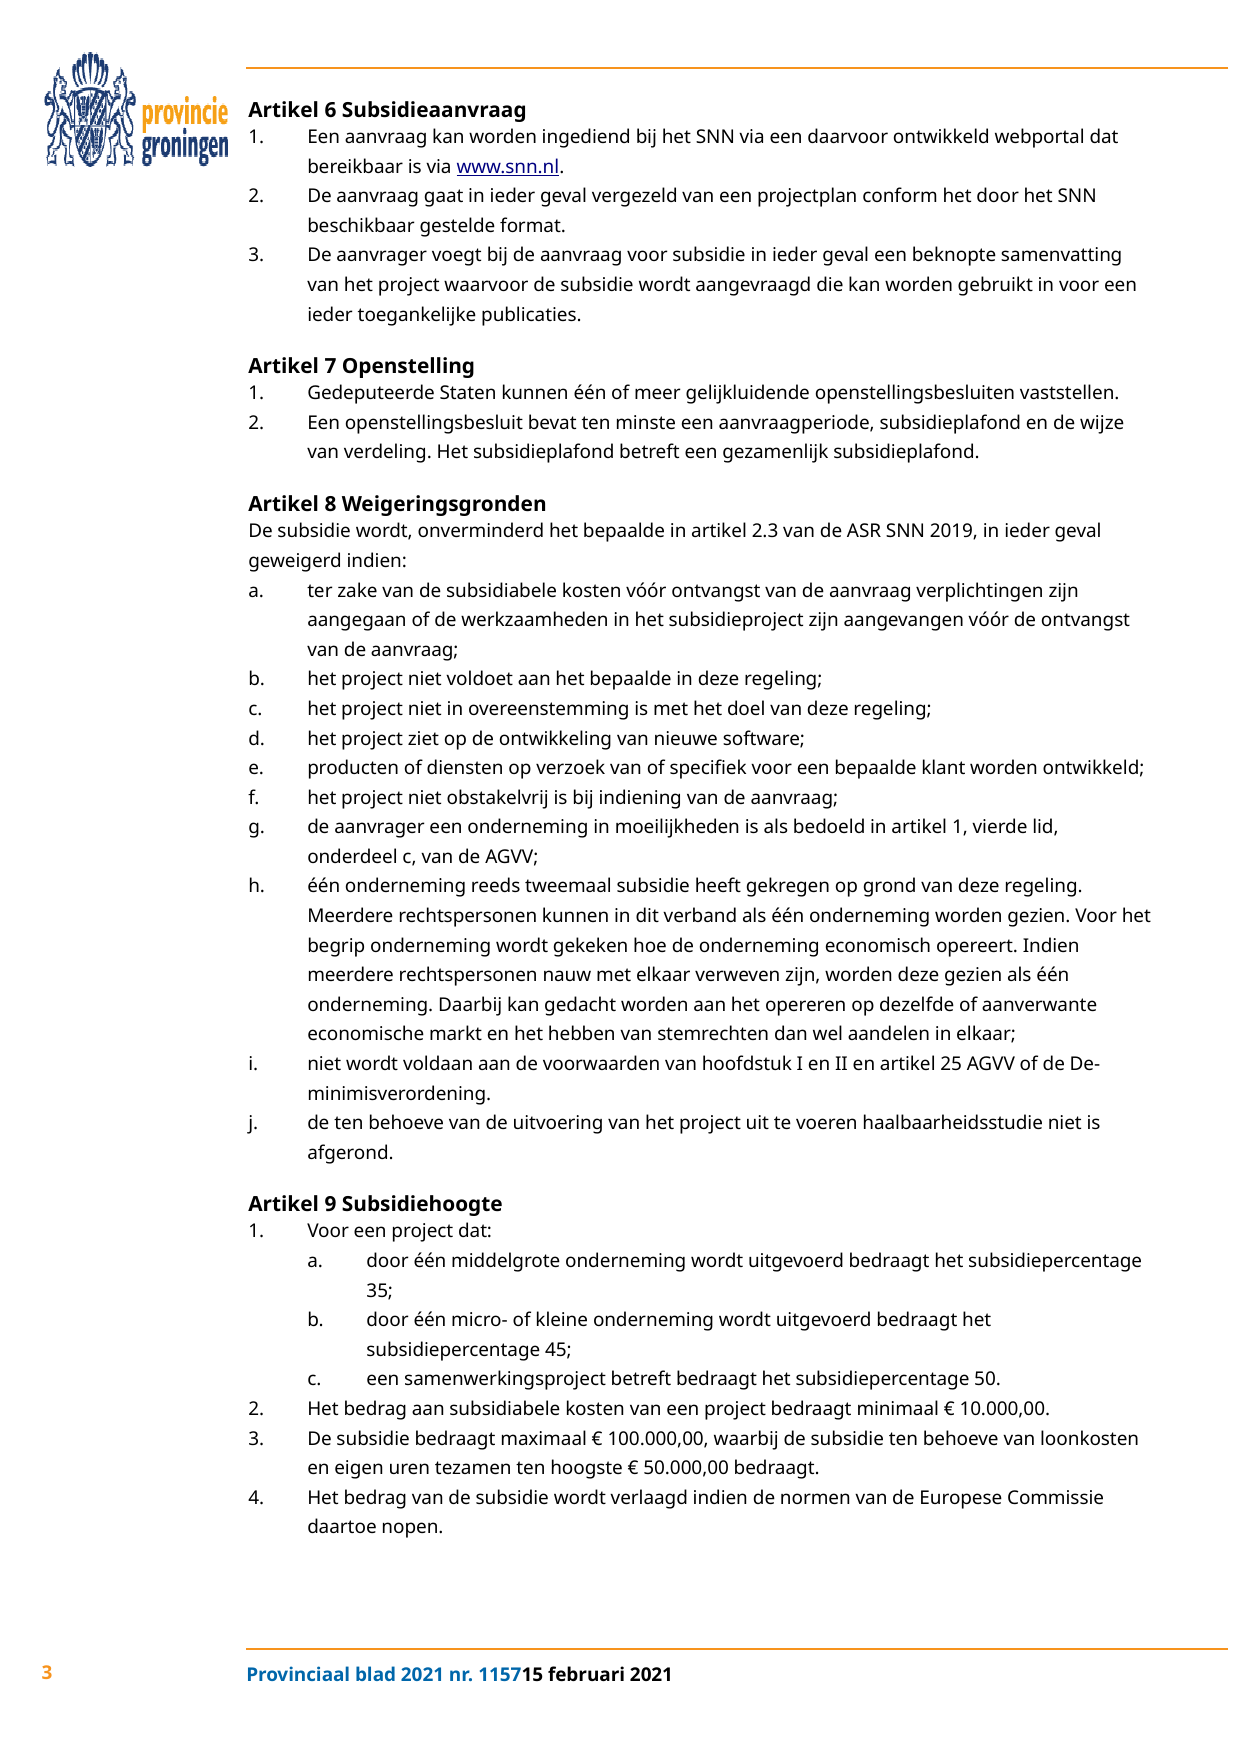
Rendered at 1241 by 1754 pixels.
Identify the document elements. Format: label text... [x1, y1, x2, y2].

list het project niet voldoet aan het bepaalde in deze regeling; [248, 666, 1152, 691]
list het project ziet op de ontwikkeling van nieuwe software; [248, 725, 1152, 750]
picture [41, 47, 231, 172]
list De aanvrager voegt bij de aanvraag voor subsidie in ieder geval een beknopte samenvatting van het project waarvoor de subsidie wordt aangevraagd die kan worden gebruikt in voor een ieder toegankelijke publicaties. [248, 242, 1152, 326]
list de aanvrager een onderneming in moeilijkheden is als bedoeld in artikel 1, vierde lid, onderdeel c, van de AGVV; [248, 813, 1152, 869]
list Voor een project dat: [248, 1218, 1152, 1243]
list door één micro- of kleine onderneming wordt uitgevoerd bedraagt het subsidiepercentage 45; [307, 1306, 1152, 1362]
list het project niet obstakelvrij is bij indiening van de aanvraag; [248, 784, 1152, 809]
list het project niet in overeenstemming is met het doel van deze regeling; [248, 695, 1152, 721]
text Artikel 8 Weigeringsgronden [248, 489, 1152, 518]
list De subsidie bedraagt maximaal € 100.000,00, waarbij de subsidie ten behoeve van loonkosten en eigen uren tezamen ten hoogste € 50.000,00 bedraagt. [248, 1425, 1152, 1480]
list producten of diensten op verzoek van of specifiek voor een bepaalde klant worden ontwikkeld; [248, 754, 1152, 780]
list Een aanvraag kan worden ingediend bij het SNN via een daarvoor ontwikkeld webportal dat bereikbaar is via www.snn.nl. [248, 123, 1152, 178]
text Artikel 6 Subsidieaanvraag [248, 95, 1152, 123]
text Artikel 7 Openstelling [248, 351, 1152, 379]
text De subsidie wordt, onverminderd het bepaalde in artikel 2.3 van de ASR SNN 2019, in ieder geval geweigerd indien: [248, 518, 1152, 573]
list De aanvraag gaat in ieder geval vergezeld van een projectplan conform het door het SNN beschikbaar gestelde format. [248, 182, 1152, 238]
list Het bedrag van de subsidie wordt verlaagd indien de normen van de Europese Commissie daartoe nopen. [248, 1484, 1152, 1539]
list een samenwerkingsproject betreft bedraagt het subsidiepercentage 50. [307, 1366, 1152, 1391]
list niet wordt voldaan aan de voorwaarden van hoofdstuk I en II en artikel 25 AGVV of de De-minimisverordening. [248, 1050, 1152, 1105]
list Het bedrag aan subsidiabele kosten van een project bedraagt minimaal € 10.000,00. [248, 1395, 1152, 1421]
list Een openstellingsbesluit bevat ten minste een aanvraagperiode, subsidieplafond en de wijze van verdeling. Het subsidieplafond betreft een gezamenlijk subsidieplafond. [248, 409, 1152, 464]
list door één middelgrote onderneming wordt uitgevoerd bedraagt het subsidiepercentage 35; [307, 1247, 1152, 1303]
list de ten behoeve van de uitvoering van het project uit te voeren haalbaarheidsstudie niet is afgerond. [248, 1109, 1152, 1164]
list Gedeputeerde Staten kunnen één of meer gelijkluidende openstellingsbesluiten vaststellen. [248, 379, 1152, 405]
list ter zake van de subsidiabele kosten vóór ontvangst van de aanvraag verplichtingen zijn aangegaan of de werkzaamheden in het subsidieproject zijn aangevangen vóór de ontvangst van de aanvraag; [248, 577, 1152, 662]
list één onderneming reeds tweemaal subsidie heeft gekregen op grond van deze regeling. Meerdere rechtspersonen kunnen in dit verband als één onderneming worden gezien. Voor het begrip onderneming wordt gekeken hoe de onderneming economisch opereert. Indien meerdere rechtspersonen nauw met elkaar verweven zijn, worden deze gezien als één onderneming. Daarbij kan gedacht worden aan het opereren op dezelfde of aanverwante economische markt en het hebben van stemrechten dan wel aandelen in elkaar; [248, 873, 1152, 1046]
text Artikel 9 Subsidiehoogte [248, 1189, 1152, 1218]
